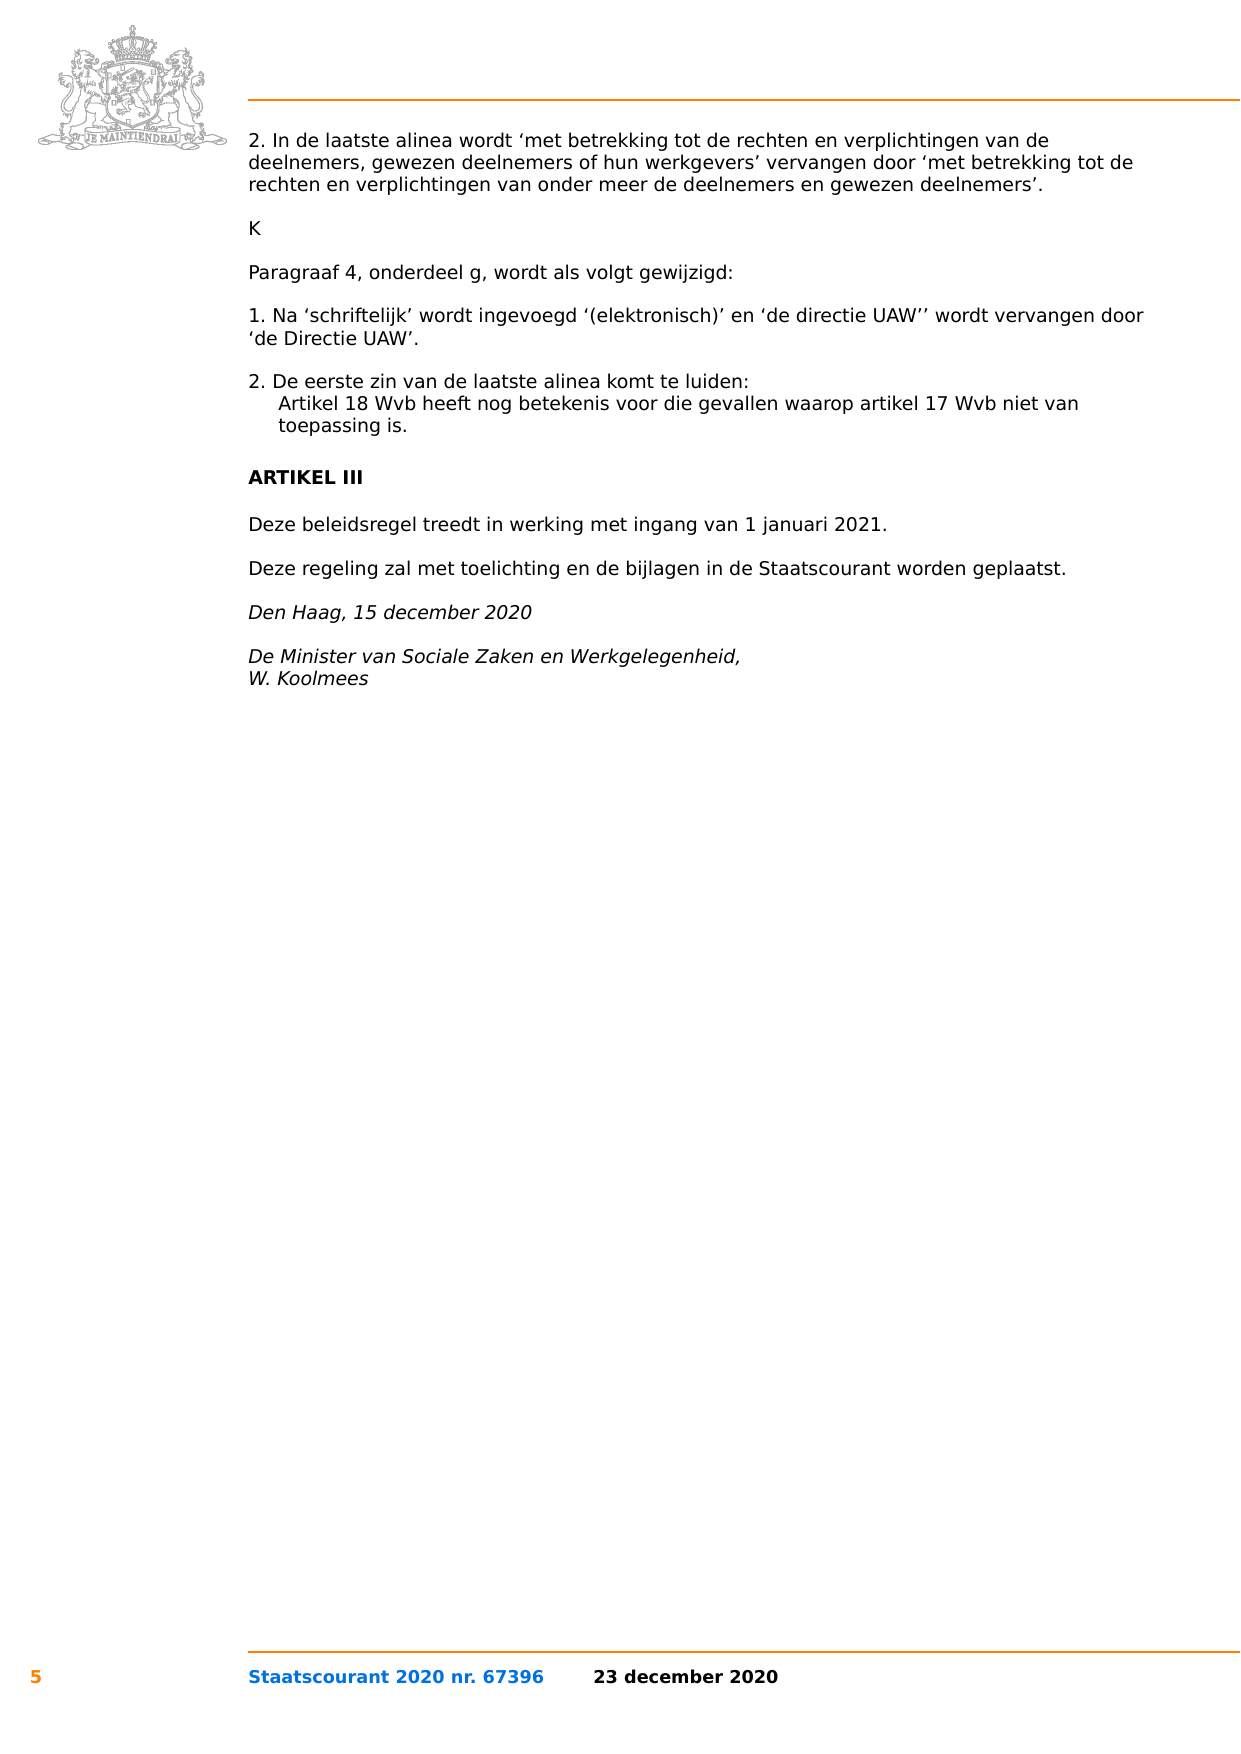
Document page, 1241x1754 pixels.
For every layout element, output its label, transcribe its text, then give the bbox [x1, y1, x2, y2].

subtitle ARTIKEL III [248, 467, 1163, 489]
text Den Haag, 15 december 2020 [248, 602, 1163, 624]
text Deze beleidsregel treedt in werking met ingang van 1 januari 2021. [248, 514, 1163, 536]
text 2. In de laatste alinea wordt ‘met betrekking tot de rechten en verplichtingen van de deelnemers, gewezen deelnemers of hun werkgevers’ vervangen door ‘met betrekking tot de rechten en verplichtingen van onder meer de deelnemers en gewezen deelnemers’. [248, 130, 1163, 196]
text K [248, 218, 1163, 240]
text Paragraaf 4, onderdeel g, wordt als volgt gewijzigd: [248, 262, 1163, 283]
text Deze regeling zal met toelichting en de bijlagen in de Staatscourant worden geplaatst. [248, 558, 1163, 580]
text 2. De eerste zin van de laatste alinea komt te luiden: [248, 371, 1163, 393]
text Artikel 18 Wvb heeft nog betekenis voor die gevallen waarop artikel 17 Wvb niet van toepassing is. [278, 393, 1163, 437]
text 1. Na ‘schriftelijk’ wordt ingevoegd ‘(elektronisch)’ en ‘de directie UAW’’ wordt vervangen door ‘de Directie UAW’. [248, 305, 1163, 349]
text De Minister van Sociale Zaken en Werkgelegenheid, W. Koolmees [248, 646, 1163, 690]
picture [38, 25, 227, 150]
